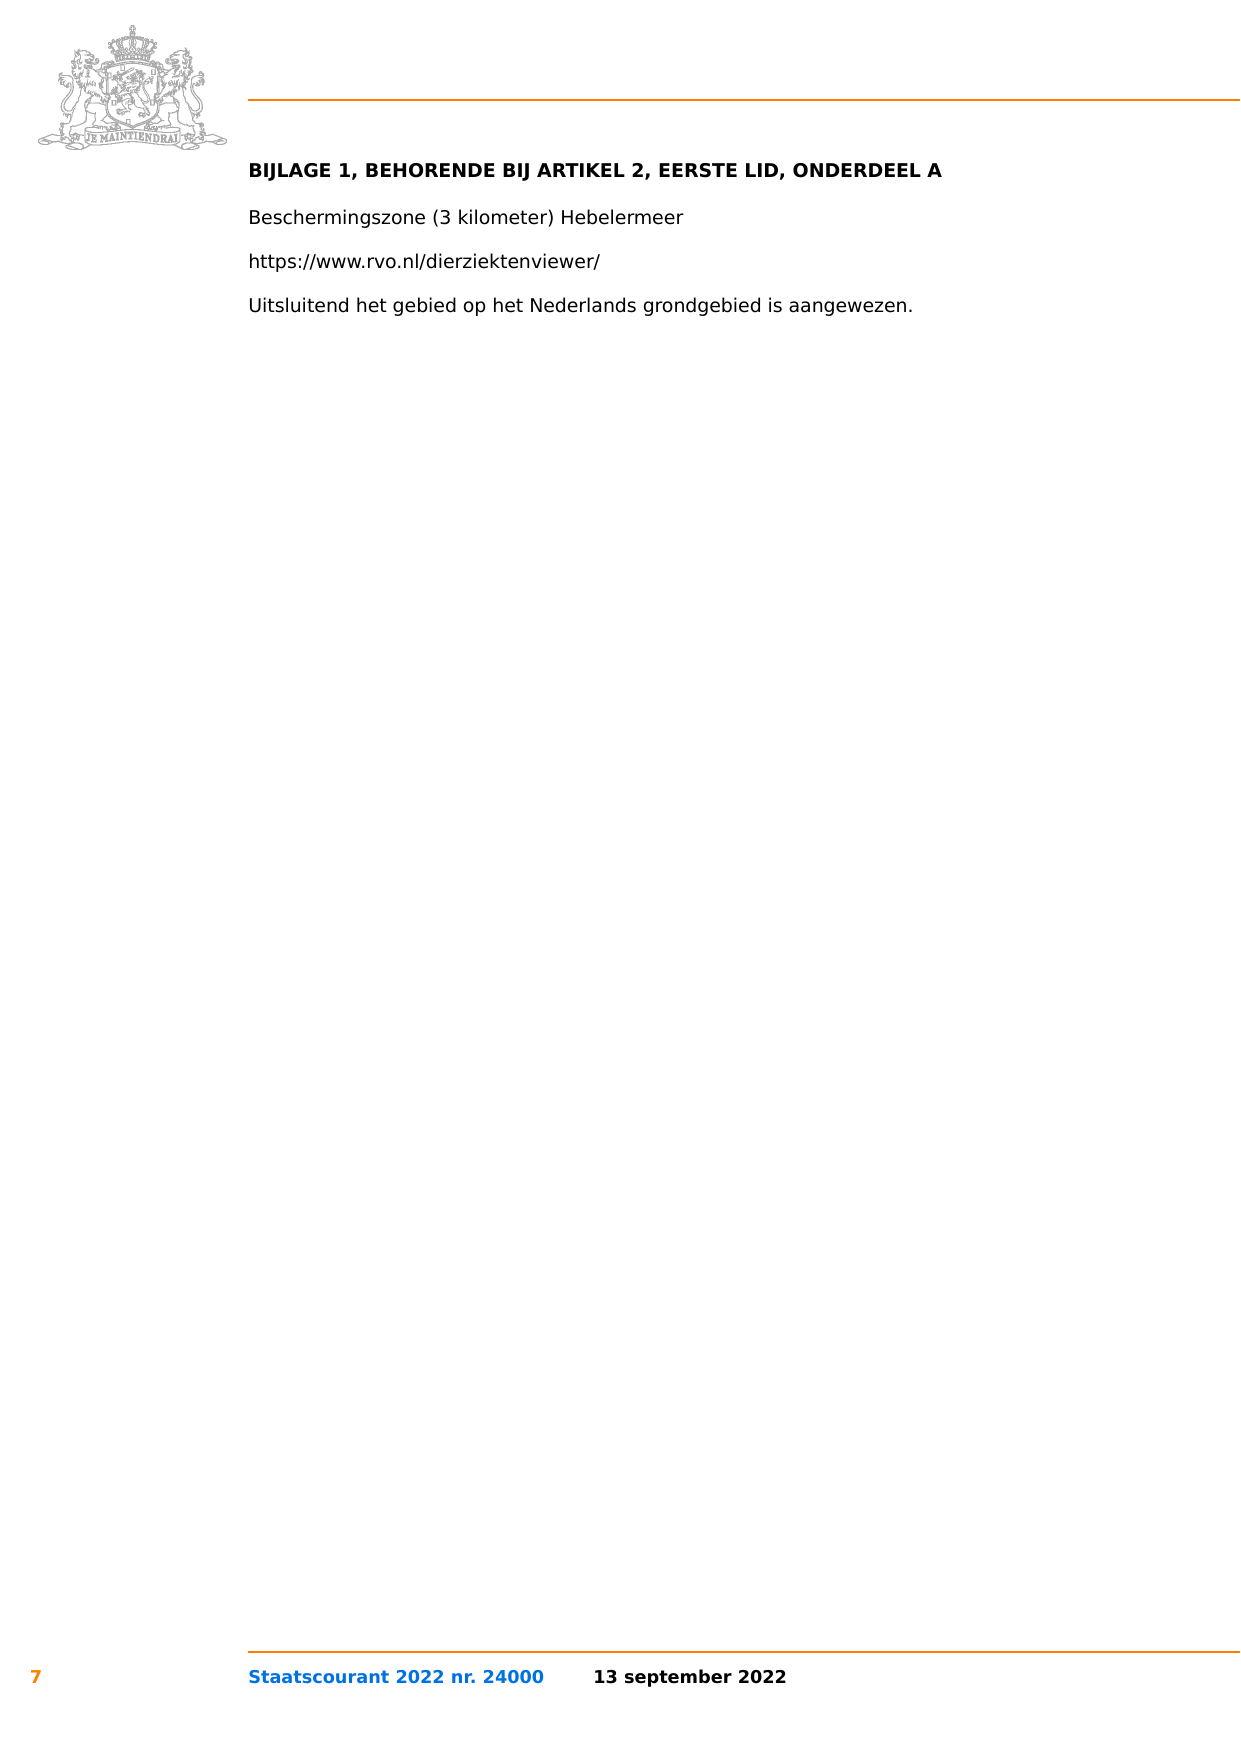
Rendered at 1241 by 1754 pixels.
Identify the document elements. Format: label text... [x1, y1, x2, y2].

text https://www.rvo.nl/dierziektenviewer/ [248, 251, 1163, 273]
picture [38, 25, 227, 150]
subtitle BIJLAGE 1, BEHORENDE BIJ ARTIKEL 2, EERSTE LID, ONDERDEEL A [248, 160, 1163, 182]
text Uitsluitend het gebied op het Nederlands grondgebied is aangewezen. [248, 294, 1163, 317]
text Beschermingszone (3 kilometer) Hebelermeer [248, 207, 1163, 229]
